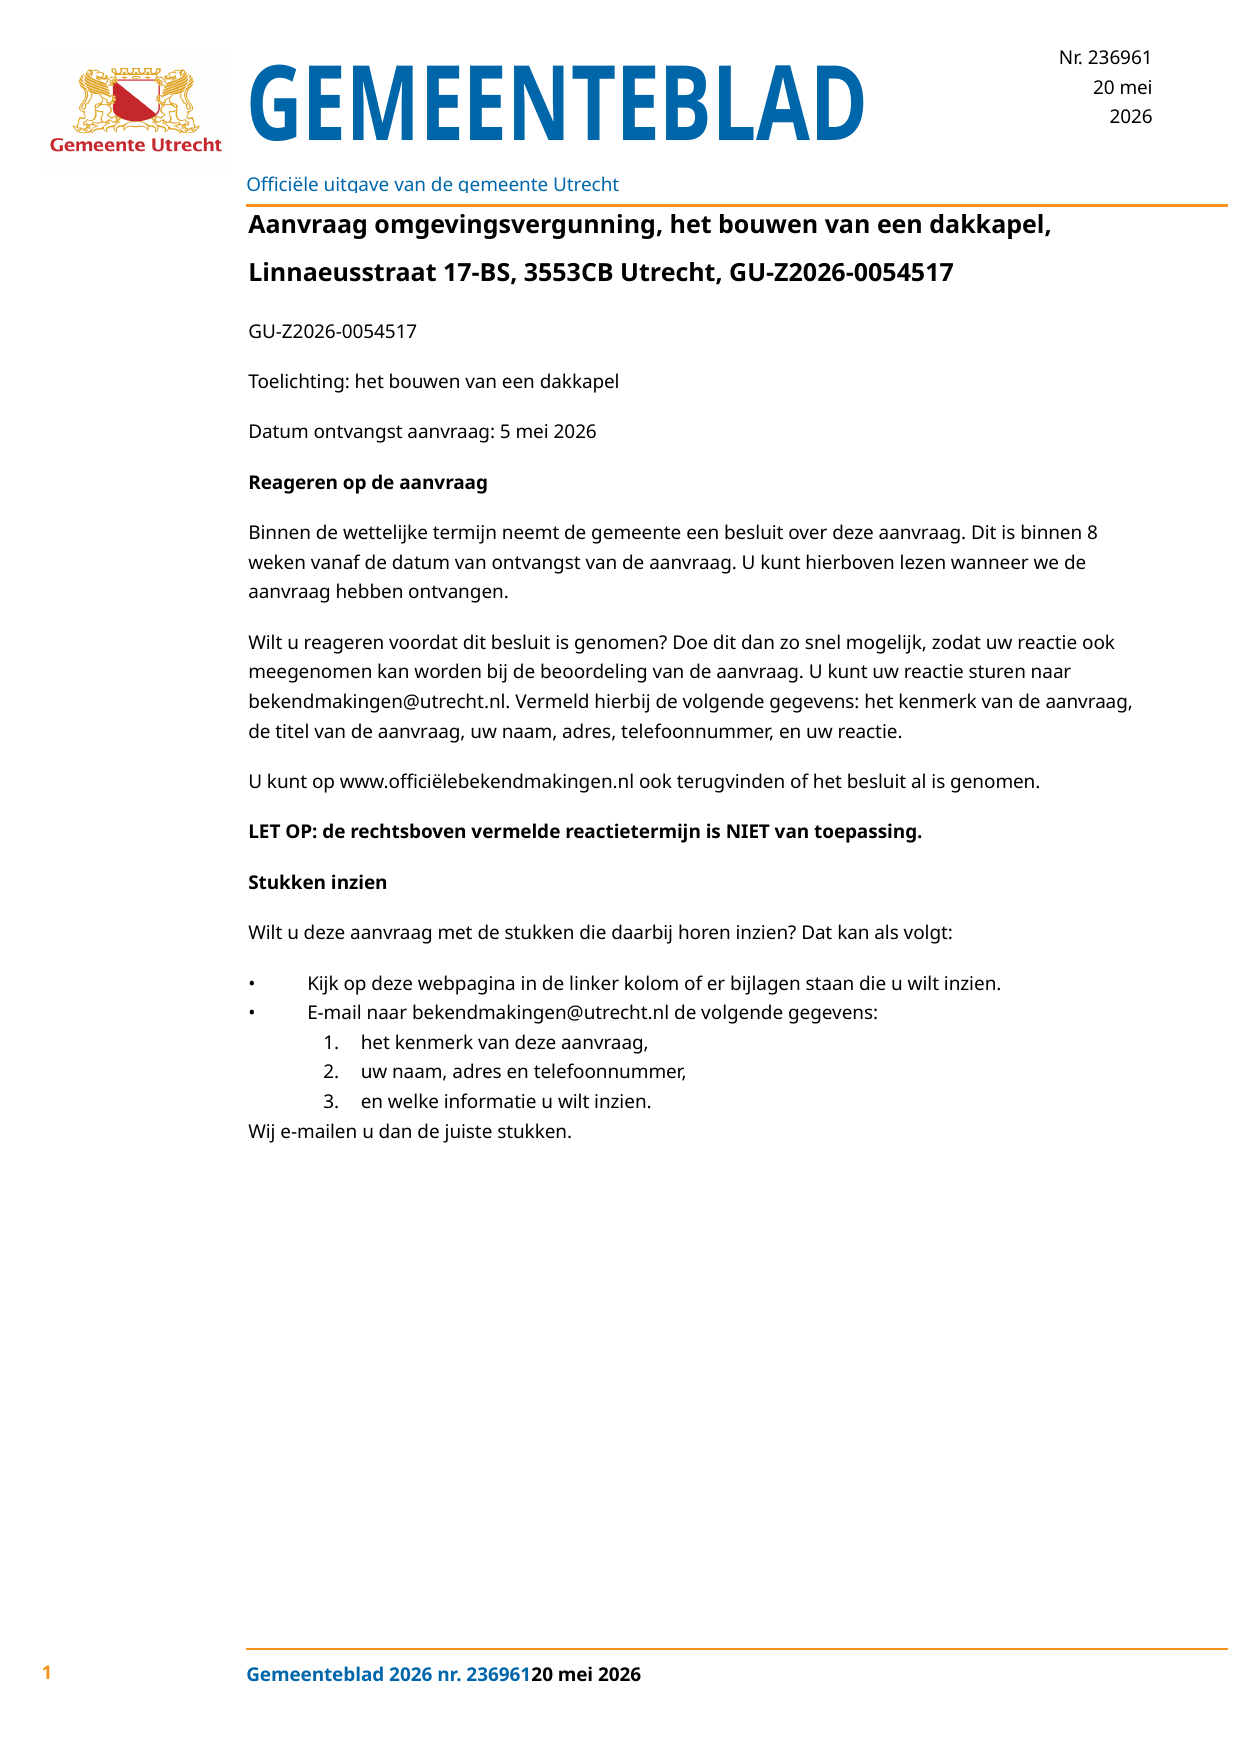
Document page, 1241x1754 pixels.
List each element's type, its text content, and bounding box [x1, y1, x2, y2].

text Datum ontvangst aanvraag: 5 mei 2026 [248, 419, 1152, 444]
text Wilt u reageren voordat dit besluit is genomen? Doe dit dan zo snel mogelijk, zodat uw reactie ook meegenomen kan worden bij de beoordeling van de aanvraag. U kunt uw reactie sturen naar bekendmakingen@utrecht.nl. Vermeld hierbij de volgende gegevens: het kenmerk van de aanvraag, de titel van de aanvraag, uw naam, adres, telefoonnummer, en uw reactie. [248, 629, 1152, 744]
text Reageren op de aanvraag [248, 469, 1152, 495]
list het kenmerk van deze aanvraag, [323, 1029, 1152, 1055]
picture [41, 47, 231, 172]
list E-mail naar bekendmakingen@utrecht.nl de volgende gegevens: [248, 999, 1152, 1025]
text Wij e-mailen u dan de juiste stukken. [248, 1118, 1152, 1144]
text Aanvraag omgevingsvergunning, het bouwen van een dakkapel, Linnaeusstraat 17-BS, 3553CB Utrecht, GU-Z2026-0054517 [248, 207, 1152, 288]
text Toelichting: het bouwen van een dakkapel [248, 368, 1152, 394]
text LET OP: de rechtsboven vermelde reactietermijn is NIET van toepassing. [248, 819, 1152, 844]
list uw naam, adres en telefoonnummer, [323, 1059, 1152, 1084]
text GU-Z2026-0054517 [248, 318, 1152, 344]
list en welke informatie u wilt inzien. [323, 1088, 1152, 1114]
list Kijk op deze webpagina in de linker kolom of er bijlagen staan die u wilt inzien. [248, 970, 1152, 996]
text U kunt op www.officiëlebekendmakingen.nl ook terugvinden of het besluit al is genomen. [248, 768, 1152, 794]
text Wilt u deze aanvraag met de stukken die daarbij horen inzien? Dat kan als volgt: [248, 919, 1152, 945]
text Stukken inzien [248, 869, 1152, 895]
text Binnen de wettelijke termijn neemt de gemeente een besluit over deze aanvraag. Dit is binnen 8 weken vanaf de datum van ontvangst van de aanvraag. U kunt hierboven lezen wanneer we de aanvraag hebben ontvangen. [248, 519, 1152, 604]
